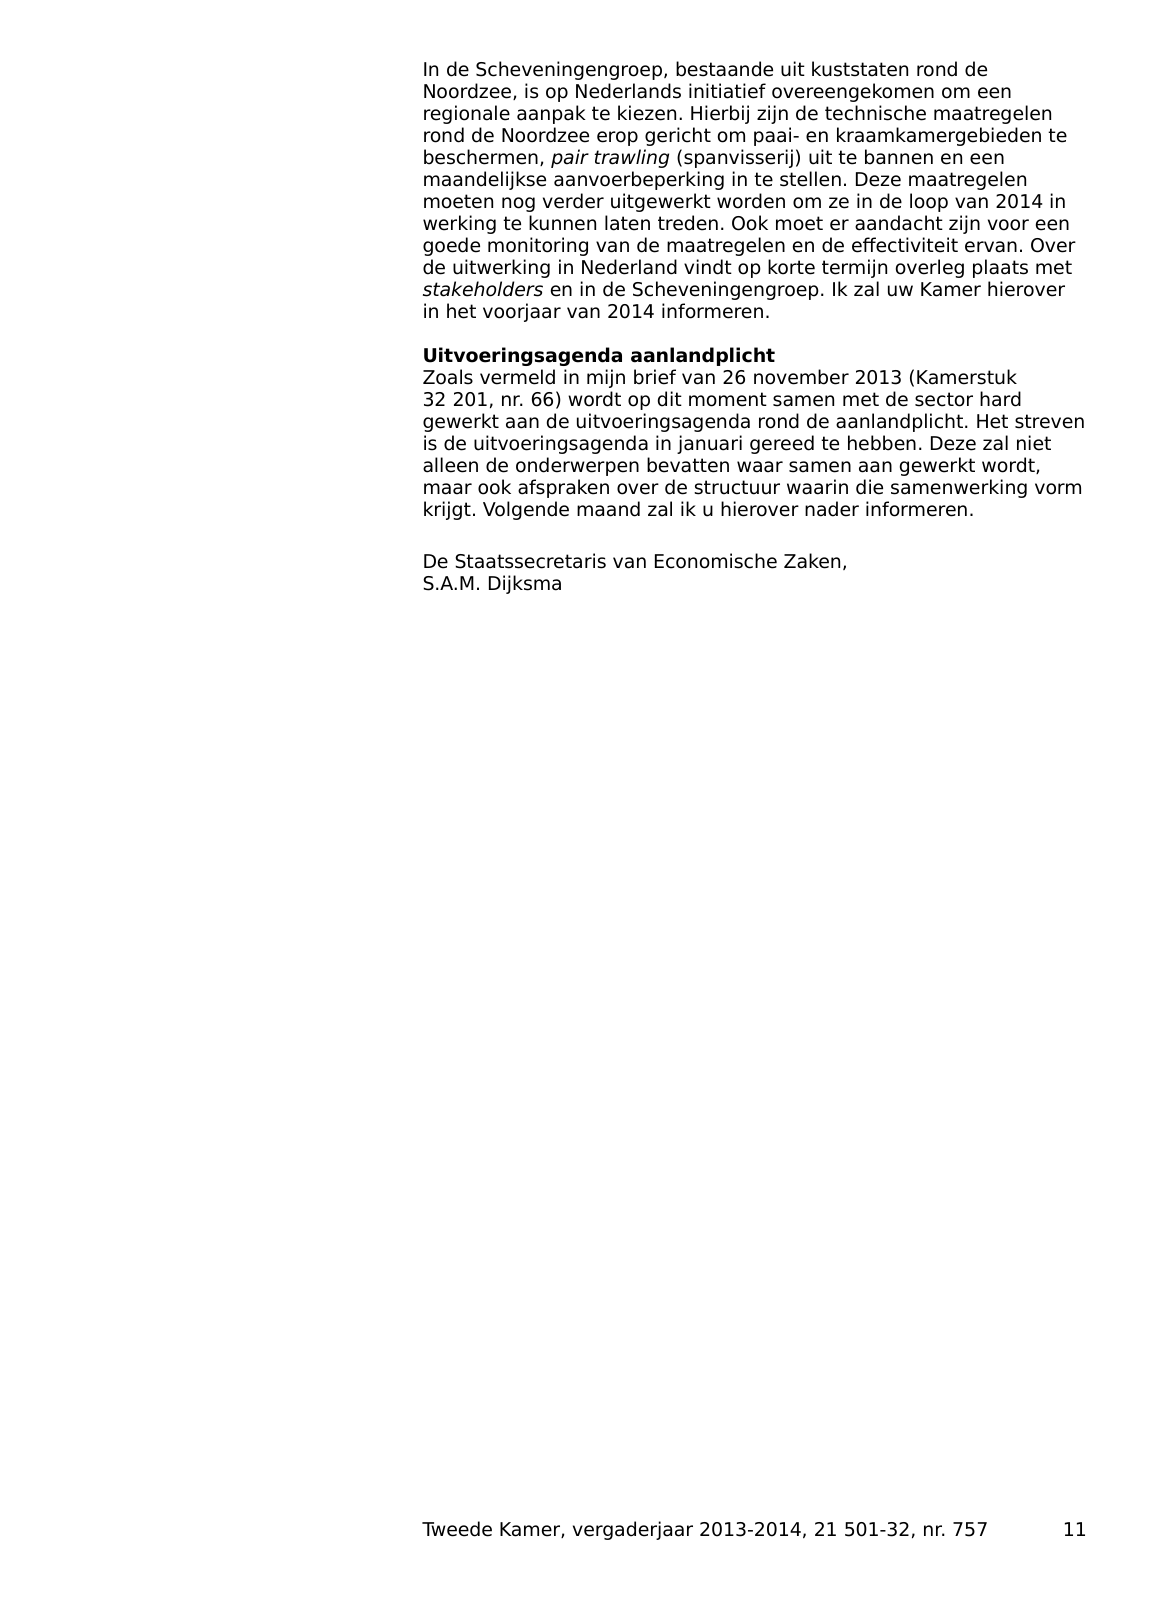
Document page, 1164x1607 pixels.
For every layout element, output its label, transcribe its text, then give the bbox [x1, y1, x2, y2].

subtitle Uitvoeringsagenda aanlandplicht [422, 345, 1087, 367]
text De Staatssecretaris van Economische Zaken, S.A.M. Dijksma [422, 551, 1087, 595]
text Zoals vermeld in mijn brief van 26 november 2013 (Kamerstuk 32 201, nr. 66) wordt op dit moment samen met de sector hard gewerkt aan de uitvoeringsagenda rond de aanlandplicht. Het streven is de uitvoeringsagenda in januari gereed te hebben. Deze zal niet alleen de onderwerpen bevatten waar samen aan gewerkt wordt, maar ook afspraken over de structuur waarin die samenwerking vorm krijgt. Volgende maand zal ik u hierover nader informeren. [422, 367, 1087, 521]
text In de Scheveningengroep, bestaande uit kuststaten rond de Noordzee, is op Nederlands initiatief overeengekomen om een regionale aanpak te kiezen. Hierbij zijn de technische maatregelen rond de Noordzee erop gericht om paai- en kraamkamergebieden te beschermen, pair trawling (spanvisserij) uit te bannen en een maandelijkse aanvoerbeperking in te stellen. Deze maatregelen moeten nog verder uitgewerkt worden om ze in de loop van 2014 in werking te kunnen laten treden. Ook moet er aandacht zijn voor een goede monitoring van de maatregelen en de effectiviteit ervan. Over de uitwerking in Nederland vindt op korte termijn overleg plaats met stakeholders en in de Scheveningengroep. Ik zal uw Kamer hierover in het voorjaar van 2014 informeren. [422, 59, 1087, 323]
